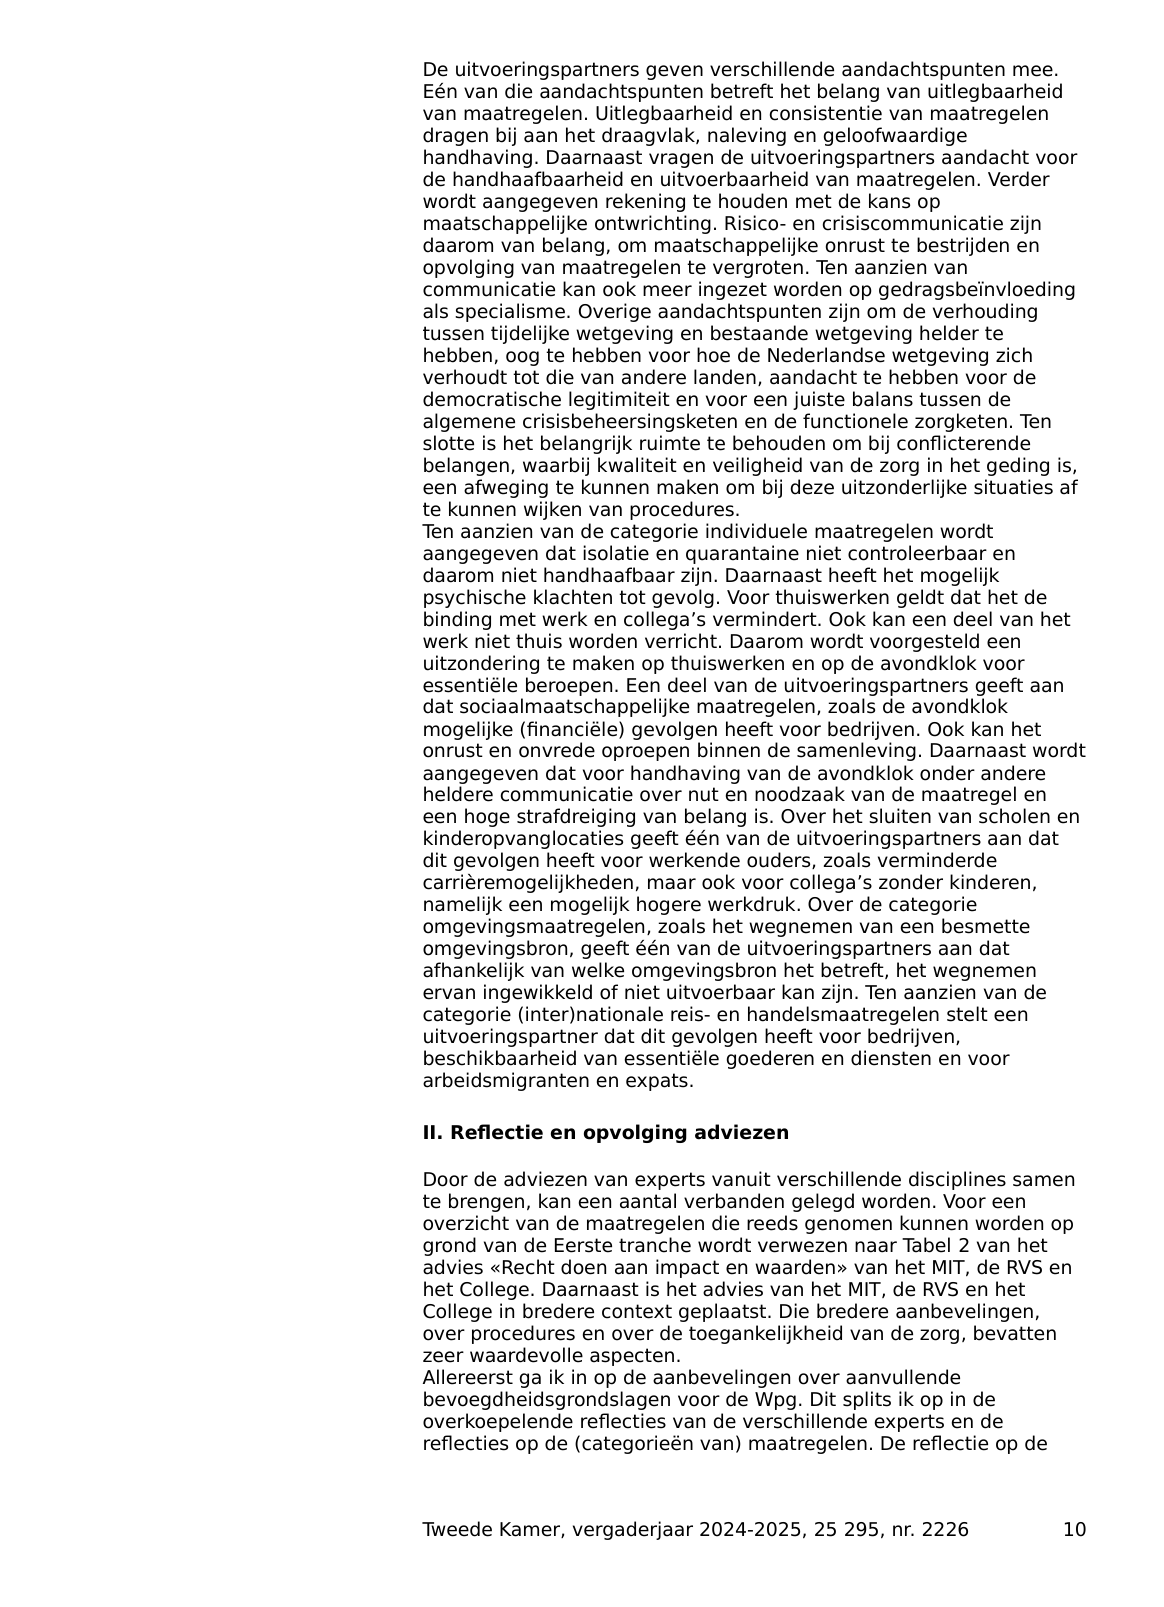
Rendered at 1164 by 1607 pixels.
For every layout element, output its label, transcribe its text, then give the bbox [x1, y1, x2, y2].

text Door de adviezen van experts vanuit verschillende disciplines samen te brengen, kan een aantal verbanden gelegd worden. Voor een overzicht van de maatregelen die reeds genomen kunnen worden op grond van de Eerste tranche wordt verwezen naar Tabel 2 van het advies «Recht doen aan impact en waarden» van het MIT, de RVS en het College. Daarnaast is het advies van het MIT, de RVS en het College in bredere context geplaatst. Die bredere aanbevelingen, over procedures en over de toegankelijkheid van de zorg, bevatten zeer waardevolle aspecten. [422, 1169, 1087, 1367]
text Ten aanzien van de categorie individuele maatregelen wordt aangegeven dat isolatie en quarantaine niet controleerbaar en daarom niet handhaafbaar zijn. Daarnaast heeft het mogelijk psychische klachten tot gevolg. Voor thuiswerken geldt dat het de binding met werk en collega’s vermindert. Ook kan een deel van het werk niet thuis worden verricht. Daarom wordt voorgesteld een uitzondering te maken op thuiswerken en op de avondklok voor essentiële beroepen. Een deel van de uitvoeringspartners geeft aan dat sociaalmaatschappelijke maatregelen, zoals de avondklok mogelijke (financiële) gevolgen heeft voor bedrijven. Ook kan het onrust en onvrede oproepen binnen de samenleving. Daarnaast wordt aangegeven dat voor handhaving van de avondklok onder andere heldere communicatie over nut en noodzaak van de maatregel en een hoge strafdreiging van belang is. Over het sluiten van scholen en kinderopvanglocaties geeft één van de uitvoeringspartners aan dat dit gevolgen heeft voor werkende ouders, zoals verminderde carrièremogelijkheden, maar ook voor collega’s zonder kinderen, namelijk een mogelijk hogere werkdruk. Over de categorie omgevingsmaatregelen, zoals het wegnemen van een besmette omgevingsbron, geeft één van de uitvoeringspartners aan dat afhankelijk van welke omgevingsbron het betreft, het wegnemen ervan ingewikkeld of niet uitvoerbaar kan zijn. Ten aanzien van de categorie (inter)nationale reis- en handelsmaatregelen stelt een uitvoeringspartner dat dit gevolgen heeft voor bedrijven, beschikbaarheid van essentiële goederen en diensten en voor arbeidsmigranten en expats. [422, 521, 1087, 1092]
text Allereerst ga ik in op de aanbevelingen over aanvullende bevoegdheidsgrondslagen voor de Wpg. Dit splits ik op in de overkoepelende reflecties van de verschillende experts en de reflecties op de (categorieën van) maatregelen. De reflectie op de [422, 1367, 1087, 1455]
subtitle II. Reflectie en opvolging adviezen [422, 1122, 1087, 1144]
text De uitvoeringspartners geven verschillende aandachtspunten mee. Eén van die aandachtspunten betreft het belang van uitlegbaarheid van maatregelen. Uitlegbaarheid en consistentie van maatregelen dragen bij aan het draagvlak, naleving en geloofwaardige handhaving. Daarnaast vragen de uitvoeringspartners aandacht voor de handhaafbaarheid en uitvoerbaarheid van maatregelen. Verder wordt aangegeven rekening te houden met de kans op maatschappelijke ontwrichting. Risico- en crisiscommunicatie zijn daarom van belang, om maatschappelijke onrust te bestrijden en opvolging van maatregelen te vergroten. Ten aanzien van communicatie kan ook meer ingezet worden op gedragsbeïnvloeding als specialisme. Overige aandachtspunten zijn om de verhouding tussen tijdelijke wetgeving en bestaande wetgeving helder te hebben, oog te hebben voor hoe de Nederlandse wetgeving zich verhoudt tot die van andere landen, aandacht te hebben voor de democratische legitimiteit en voor een juiste balans tussen de algemene crisisbeheersingsketen en de functionele zorgketen. Ten slotte is het belangrijk ruimte te behouden om bij conflicterende belangen, waarbij kwaliteit en veiligheid van de zorg in het geding is, een afweging te kunnen maken om bij deze uitzonderlijke situaties af te kunnen wijken van procedures. [422, 59, 1087, 521]
